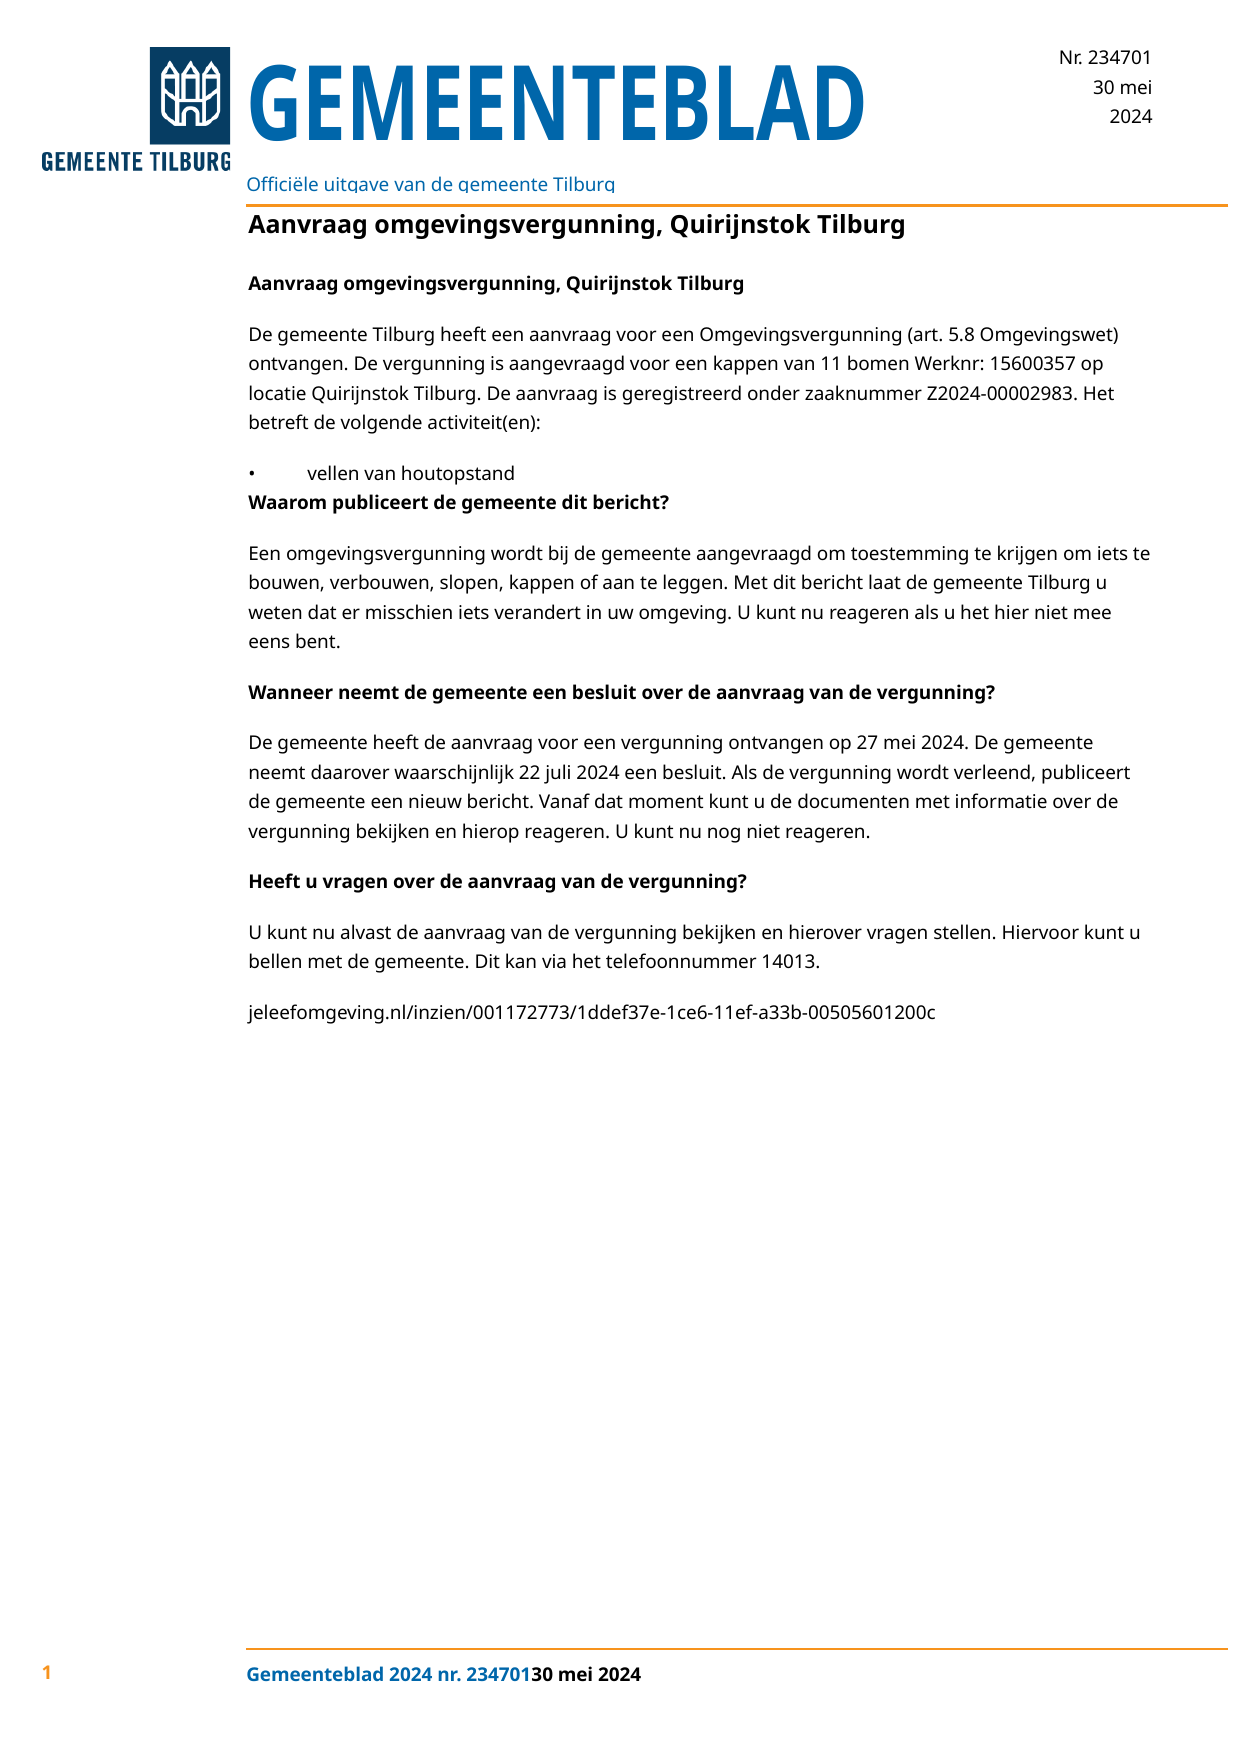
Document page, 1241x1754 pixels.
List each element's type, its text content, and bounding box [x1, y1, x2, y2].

picture [41, 47, 231, 172]
text U kunt nu alvast de aanvraag van de vergunning bekijken en hierover vragen stellen. Hiervoor kunt u bellen met de gemeente. Dit kan via het telefoonnummer 14013. [248, 919, 1152, 974]
list vellen van houtopstand [248, 460, 1152, 486]
text Waarom publiceert de gemeente dit bericht? [248, 489, 1152, 515]
text Aanvraag omgevingsvergunning, Quirijnstok Tilburg [248, 270, 1152, 296]
text Een omgevingsvergunning wordt bij de gemeente aangevraagd om toestemming te krijgen om iets te bouwen, verbouwen, slopen, kappen of aan te leggen. Met dit bericht laat de gemeente Tilburg u weten dat er misschien iets verandert in uw omgeving. U kunt nu reageren als u het hier niet mee eens bent. [248, 540, 1152, 654]
text Wanneer neemt de gemeente een besluit over de aanvraag van de vergunning? [248, 679, 1152, 705]
text De gemeente Tilburg heeft een aanvraag voor een Omgevingsvergunning (art. 5.8 Omgevingswet) ontvangen. De vergunning is aangevraagd voor een kappen van 11 bomen Werknr: 15600357 op locatie Quirijnstok Tilburg. De aanvraag is geregistreerd onder zaaknummer Z2024-00002983. Het betreft de volgende activiteit(en): [248, 321, 1152, 435]
text jeleefomgeving.nl/inzien/001172773/1ddef37e-1ce6-11ef-a33b-00505601200c [248, 999, 1152, 1025]
text De gemeente heeft de aanvraag voor een vergunning ontvangen op 27 mei 2024. De gemeente neemt daarover waarschijnlijk 22 juli 2024 een besluit. Als de vergunning wordt verleend, publiceert de gemeente een nieuw bericht. Vanaf dat moment kunt u de documenten met informatie over de vergunning bekijken en hierop reageren. U kunt nu nog niet reageren. [248, 729, 1152, 844]
text Heeft u vragen over de aanvraag van de vergunning? [248, 869, 1152, 894]
text Aanvraag omgevingsvergunning, Quirijnstok Tilburg [248, 207, 1152, 241]
